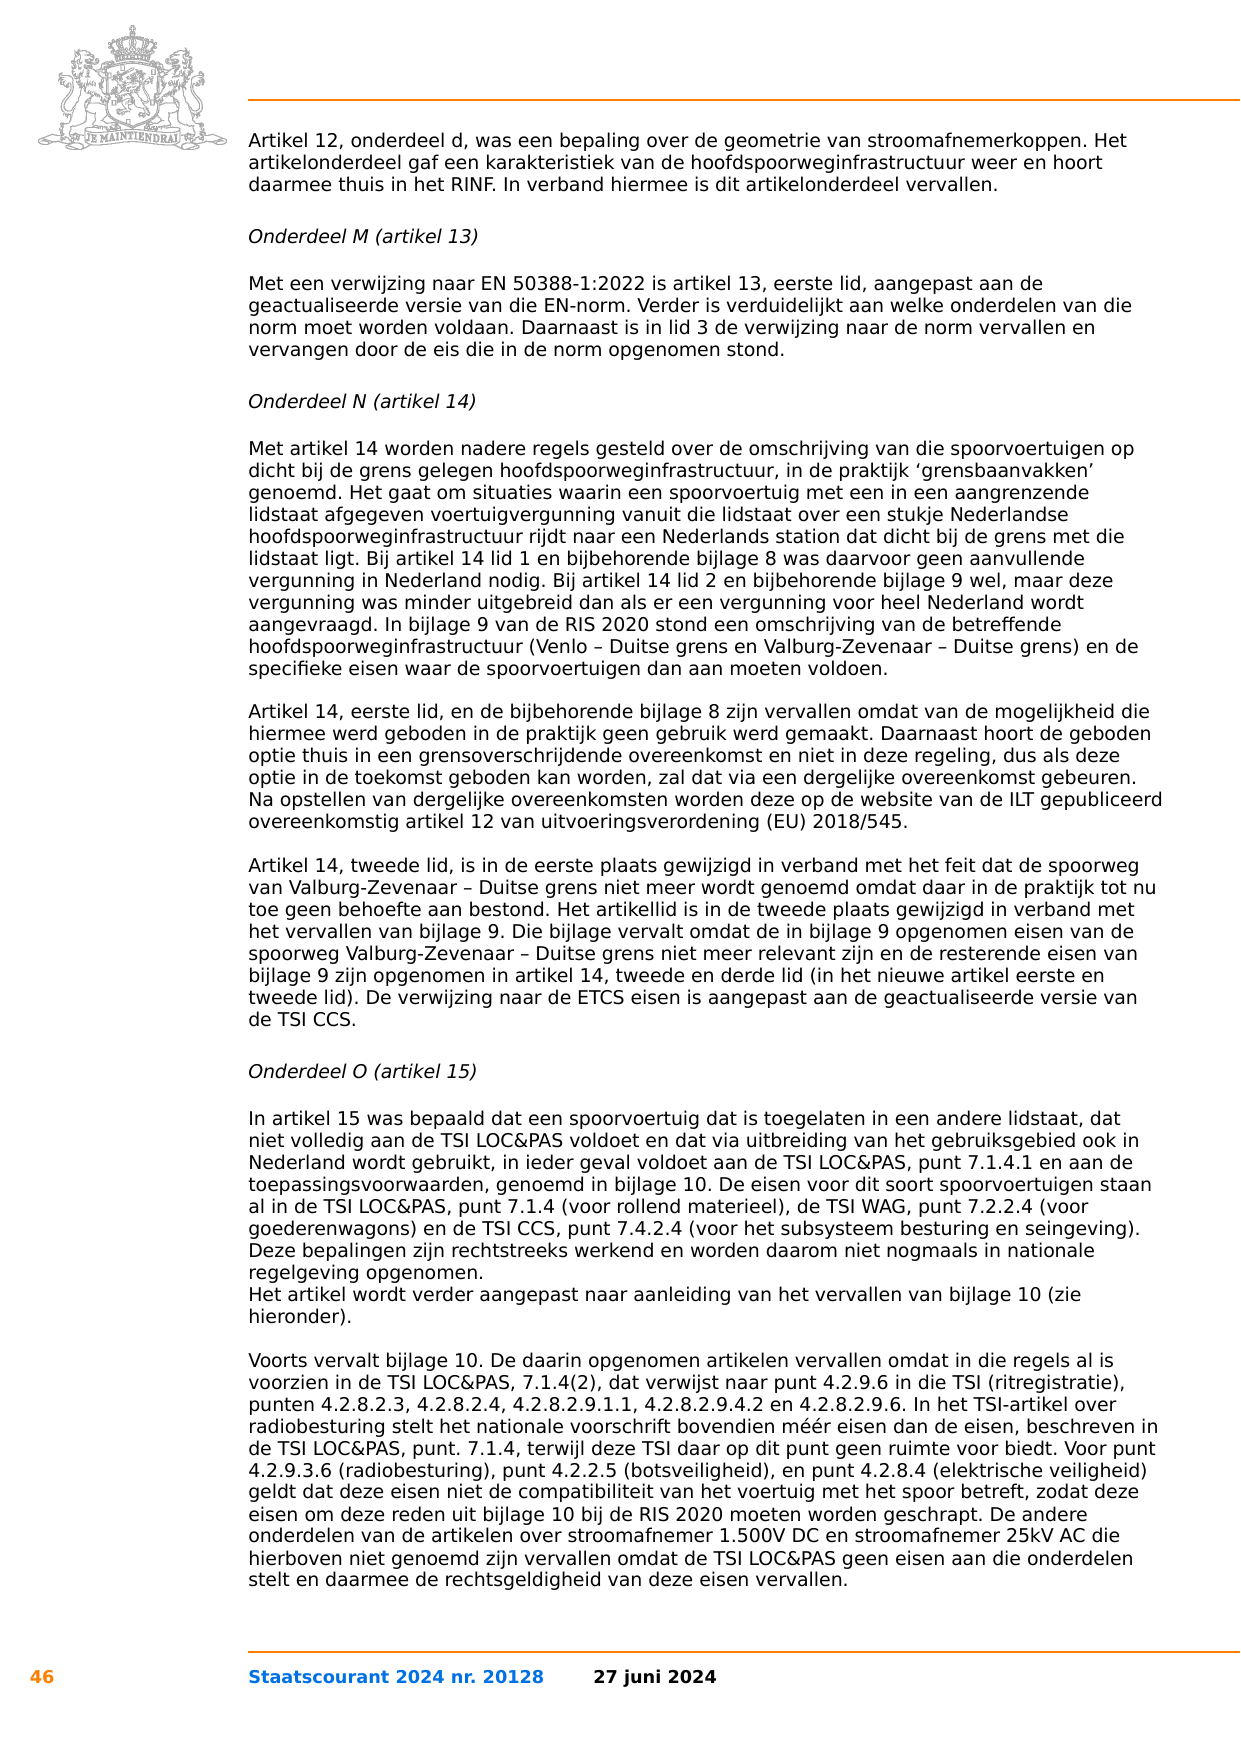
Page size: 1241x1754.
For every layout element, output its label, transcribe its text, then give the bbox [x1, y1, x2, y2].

picture [38, 25, 227, 150]
text In artikel 15 was bepaald dat een spoorvoertuig dat is toegelaten in een andere lidstaat, dat niet volledig aan de TSI LOC&PAS voldoet en dat via uitbreiding van het gebruiksgebied ook in Nederland wordt gebruikt, in ieder geval voldoet aan de TSI LOC&PAS, punt 7.1.4.1 en aan de toepassingsvoorwaarden, genoemd in bijlage 10. De eisen voor dit soort spoorvoertuigen staan al in de TSI LOC&PAS, punt 7.1.4 (voor rollend materieel), de TSI WAG, punt 7.2.2.4 (voor goederenwagons) en de TSI CCS, punt 7.4.2.4 (voor het subsysteem besturing en seingeving). Deze bepalingen zijn rechtstreeks werkend en worden daarom niet nogmaals in nationale regelgeving opgenomen. [248, 1108, 1163, 1284]
subtitle Onderdeel N (artikel 14) [248, 391, 1163, 413]
subtitle Onderdeel M (artikel 13) [248, 226, 1163, 248]
text Voorts vervalt bijlage 10. De daarin opgenomen artikelen vervallen omdat in die regels al is voorzien in de TSI LOC&PAS, 7.1.4(2), dat verwijst naar punt 4.2.9.6 in die TSI (ritregistratie), punten 4.2.8.2.3, 4.2.8.2.4, 4.2.8.2.9.1.1, 4.2.8.2.9.4.2 en 4.2.8.2.9.6. In het TSI-artikel over radiobesturing stelt het nationale voorschrift bovendien méér eisen dan de eisen, beschreven in de TSI LOC&PAS, punt. 7.1.4, terwijl deze TSI daar op dit punt geen ruimte voor biedt. Voor punt 4.2.9.3.6 (radiobesturing), punt 4.2.2.5 (botsveiligheid), en punt 4.2.8.4 (elektrische veiligheid) geldt dat deze eisen niet de compatibiliteit van het voertuig met het spoor betreft, zodat deze eisen om deze reden uit bijlage 10 bij de RIS 2020 moeten worden geschrapt. De andere onderdelen van de artikelen over stroomafnemer 1.500V DC en stroomafnemer 25kV AC die hierboven niet genoemd zijn vervallen omdat de TSI LOC&PAS geen eisen aan die onderdelen stelt en daarmee de rechtsgeldigheid van deze eisen vervallen. [248, 1349, 1163, 1591]
text Met artikel 14 worden nadere regels gesteld over de omschrijving van die spoorvoertuigen op dicht bij de grens gelegen hoofdspoorweginfrastructuur, in de praktijk ‘grensbaanvakken’ genoemd. Het gaat om situaties waarin een spoorvoertuig met een in een aangrenzende lidstaat afgegeven voertuigvergunning vanuit die lidstaat over een stukje Nederlandse hoofdspoorweginfrastructuur rijdt naar een Nederlands station dat dicht bij de grens met die lidstaat ligt. Bij artikel 14 lid 1 en bijbehorende bijlage 8 was daarvoor geen aanvullende vergunning in Nederland nodig. Bij artikel 14 lid 2 en bijbehorende bijlage 9 wel, maar deze vergunning was minder uitgebreid dan als er een vergunning voor heel Nederland wordt aangevraagd. In bijlage 9 van de RIS 2020 stond een omschrijving van de betreffende hoofdspoorweginfrastructuur (Venlo – Duitse grens en Valburg-Zevenaar – Duitse grens) en de specifieke eisen waar de spoorvoertuigen dan aan moeten voldoen. [248, 438, 1163, 679]
subtitle Onderdeel O (artikel 15) [248, 1061, 1163, 1083]
text Artikel 14, eerste lid, en de bijbehorende bijlage 8 zijn vervallen omdat van de mogelijkheid die hiermee werd geboden in de praktijk geen gebruik werd gemaakt. Daarnaast hoort de geboden optie thuis in een grensoverschrijdende overeenkomst en niet in deze regeling, dus als deze optie in de toekomst geboden kan worden, zal dat via een dergelijke overeenkomst gebeuren. Na opstellen van dergelijke overeenkomsten worden deze op de website van de ILT gepubliceerd overeenkomstig artikel 12 van uitvoeringsverordening (EU) 2018/545. [248, 701, 1163, 833]
text Artikel 14, tweede lid, is in de eerste plaats gewijzigd in verband met het feit dat de spoorweg van Valburg-Zevenaar – Duitse grens niet meer wordt genoemd omdat daar in de praktijk tot nu toe geen behoefte aan bestond. Het artikellid is in de tweede plaats gewijzigd in verband met het vervallen van bijlage 9. Die bijlage vervalt omdat de in bijlage 9 opgenomen eisen van de spoorweg Valburg-Zevenaar – Duitse grens niet meer relevant zijn en de resterende eisen van bijlage 9 zijn opgenomen in artikel 14, tweede en derde lid (in het nieuwe artikel eerste en tweede lid). De verwijzing naar de ETCS eisen is aangepast aan de geactualiseerde versie van de TSI CCS. [248, 855, 1163, 1031]
text Artikel 12, onderdeel d, was een bepaling over de geometrie van stroomafnemerkoppen. Het artikelonderdeel gaf een karakteristiek van de hoofdspoorweginfrastructuur weer en hoort daarmee thuis in het RINF. In verband hiermee is dit artikelonderdeel vervallen. [248, 130, 1163, 196]
text Het artikel wordt verder aangepast naar aanleiding van het vervallen van bijlage 10 (zie hieronder). [248, 1284, 1163, 1328]
text Met een verwijzing naar EN 50388-1:2022 is artikel 13, eerste lid, aangepast aan de geactualiseerde versie van die EN-norm. Verder is verduidelijkt aan welke onderdelen van die norm moet worden voldaan. Daarnaast is in lid 3 de verwijzing naar de norm vervallen en vervangen door de eis die in de norm opgenomen stond. [248, 273, 1163, 361]
